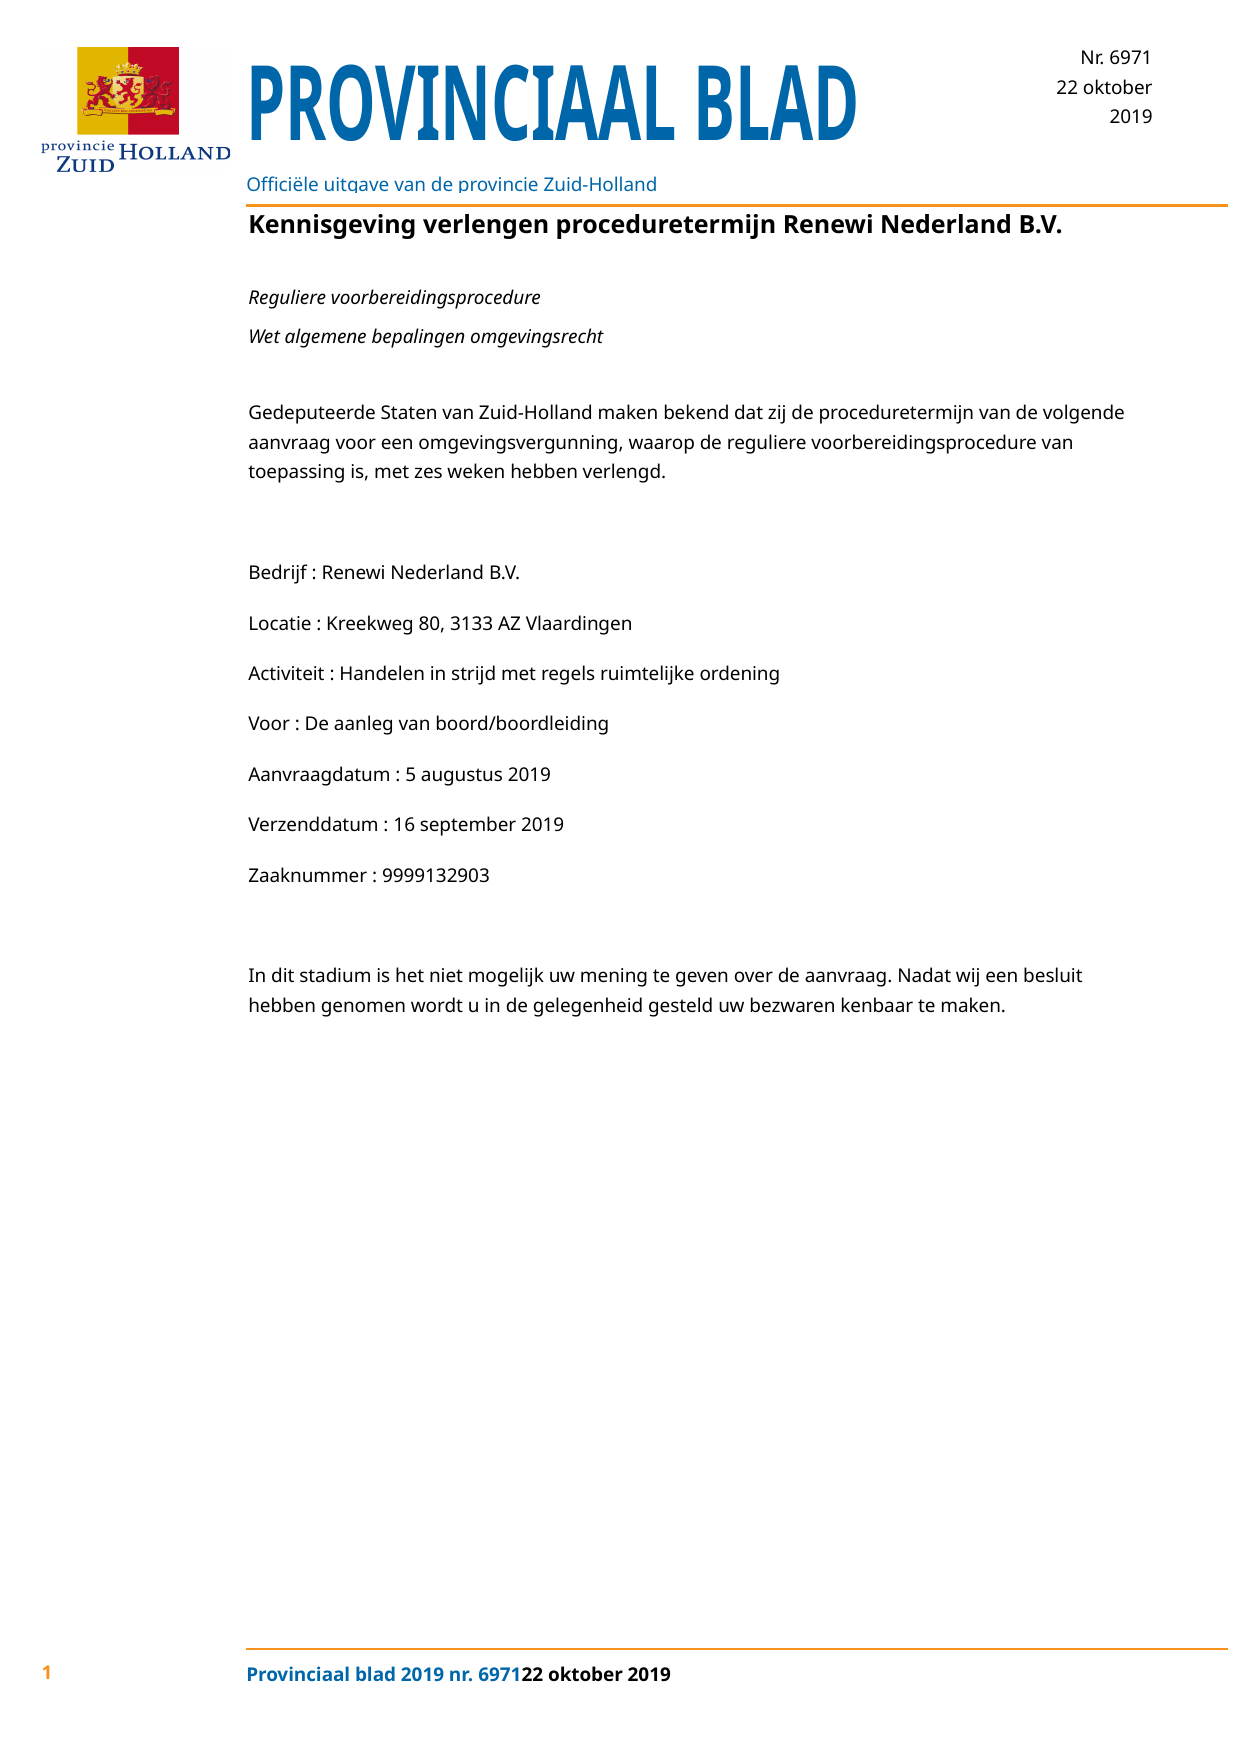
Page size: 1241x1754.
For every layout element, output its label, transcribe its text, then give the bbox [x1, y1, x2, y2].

text Gedeputeerde Staten van Zuid-Holland maken bekend dat zij de proceduretermijn van de volgende aanvraag voor een omgevingsvergunning, waarop de reguliere voorbereidingsprocedure van toepassing is, met zes weken hebben verlengd. [248, 399, 1152, 484]
text Voor : De aanleg van boord/boordleiding [248, 711, 1152, 736]
text Aanvraagdatum : 5 augustus 2019 [248, 761, 1152, 787]
text Activiteit : Handelen in strijd met regels ruimtelijke ordening [248, 660, 1152, 686]
text Locatie : Kreekweg 80, 3133 AZ Vlaardingen [248, 610, 1152, 635]
text Reguliere voorbereidingsprocedure [248, 284, 1152, 309]
text Bedrijf : Renewi Nederland B.V. [248, 559, 1152, 585]
text Wet algemene bepalingen omgevingsrecht [248, 323, 1152, 349]
text In dit stadium is het niet mogelijk uw mening te geven over de aanvraag. Nadat wij een besluit hebben genomen wordt u in de gelegenheid gesteld uw bezwaren kenbaar te maken. [248, 963, 1152, 1018]
text Kennisgeving verlengen proceduretermijn Renewi Nederland B.V. [248, 207, 1152, 241]
text Zaaknummer : 9999132903 [248, 862, 1152, 887]
text Verzenddatum : 16 september 2019 [248, 811, 1152, 837]
picture [41, 47, 231, 172]
